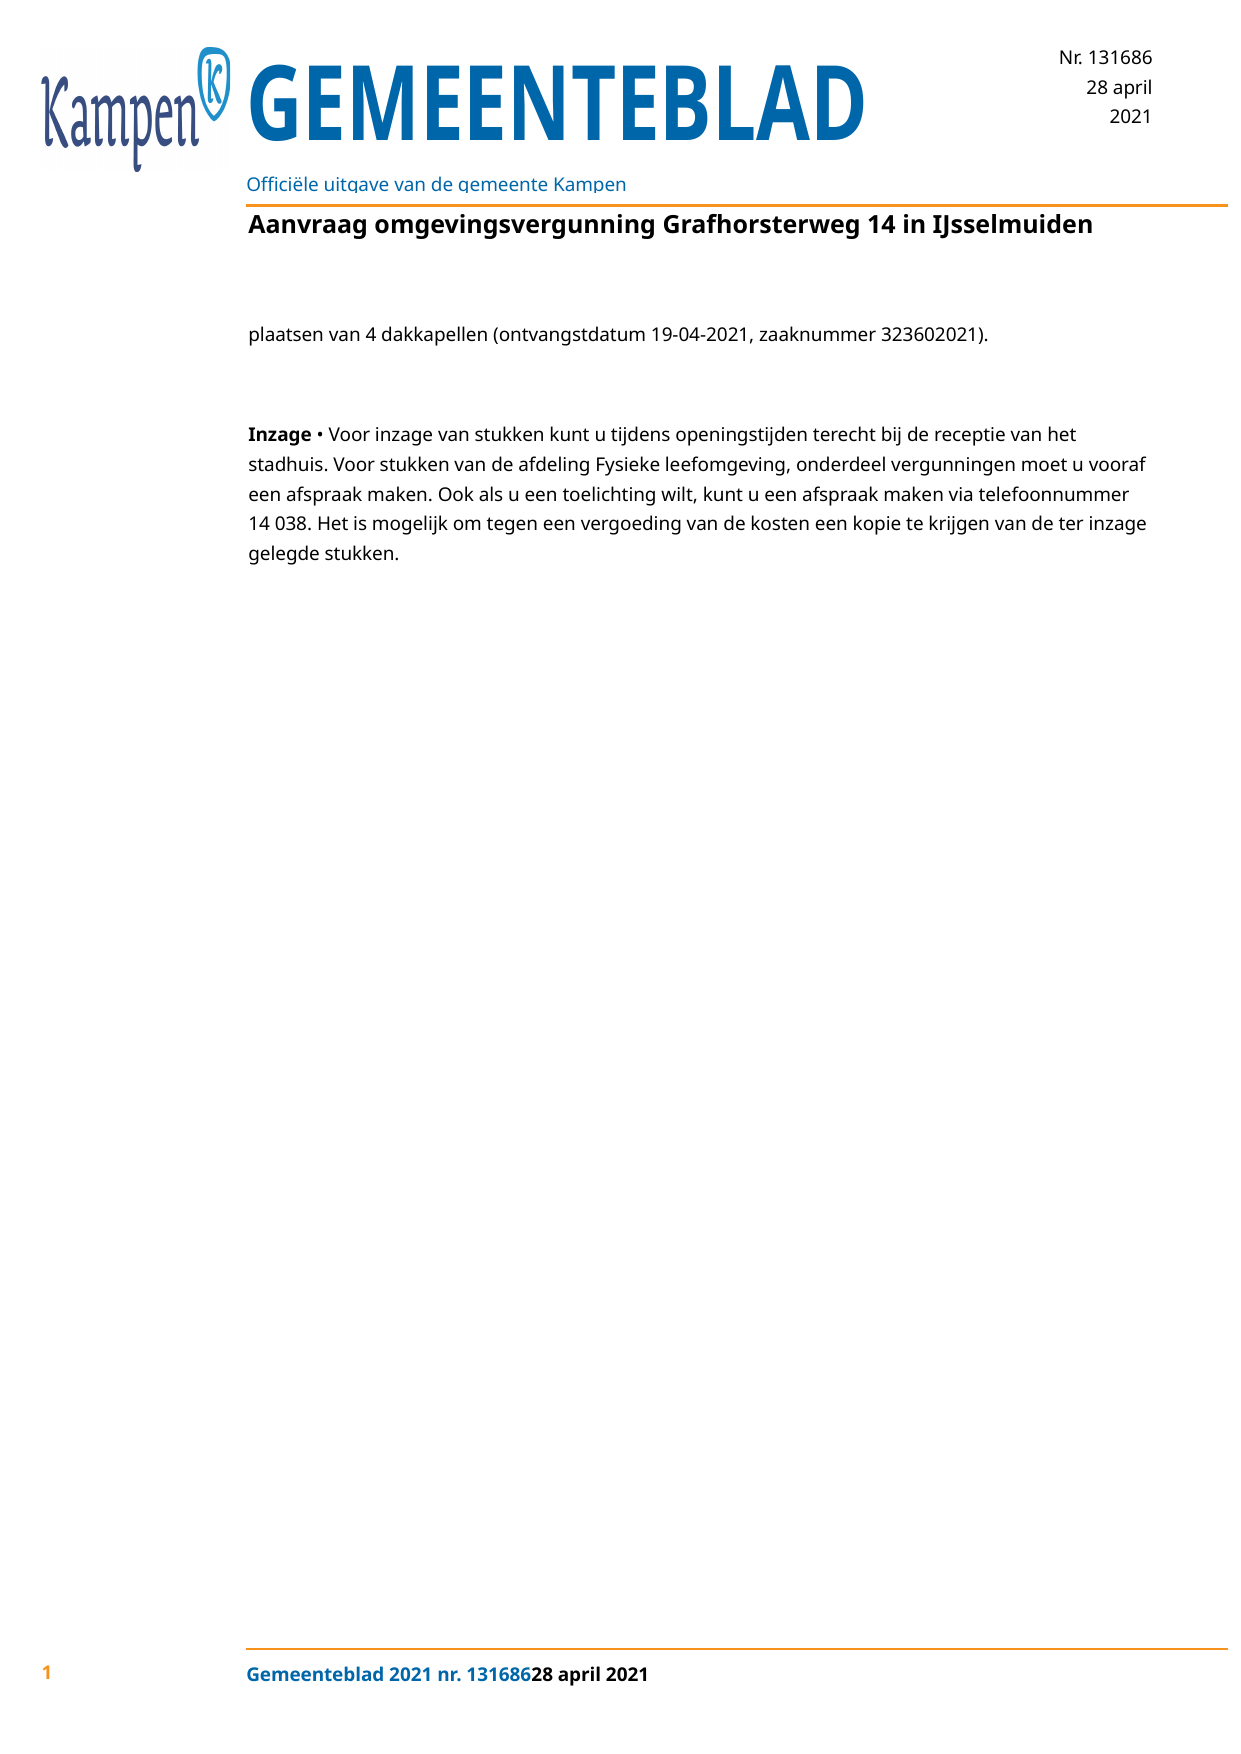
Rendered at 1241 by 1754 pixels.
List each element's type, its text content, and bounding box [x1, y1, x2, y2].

text Aanvraag omgevingsvergunning Grafhorsterweg 14 in IJsselmuiden [248, 207, 1152, 241]
text plaatsen van 4 dakkapellen (ontvangstdatum 19-04-2021, zaaknummer 323602021). [248, 321, 1152, 346]
text Inzage • Voor inzage van stukken kunt u tijdens openingstijden terecht bij de receptie van het stadhuis. Voor stukken van de afdeling Fysieke leefomgeving, onderdeel vergunningen moet u vooraf een afspraak maken. Ook als u een toelichting wilt, kunt u een afspraak maken via telefoonnummer 14 038. Het is mogelijk om tegen een vergoeding van de kosten een kopie te krijgen van de ter inzage gelegde stukken. [248, 422, 1152, 566]
picture [41, 47, 231, 172]
